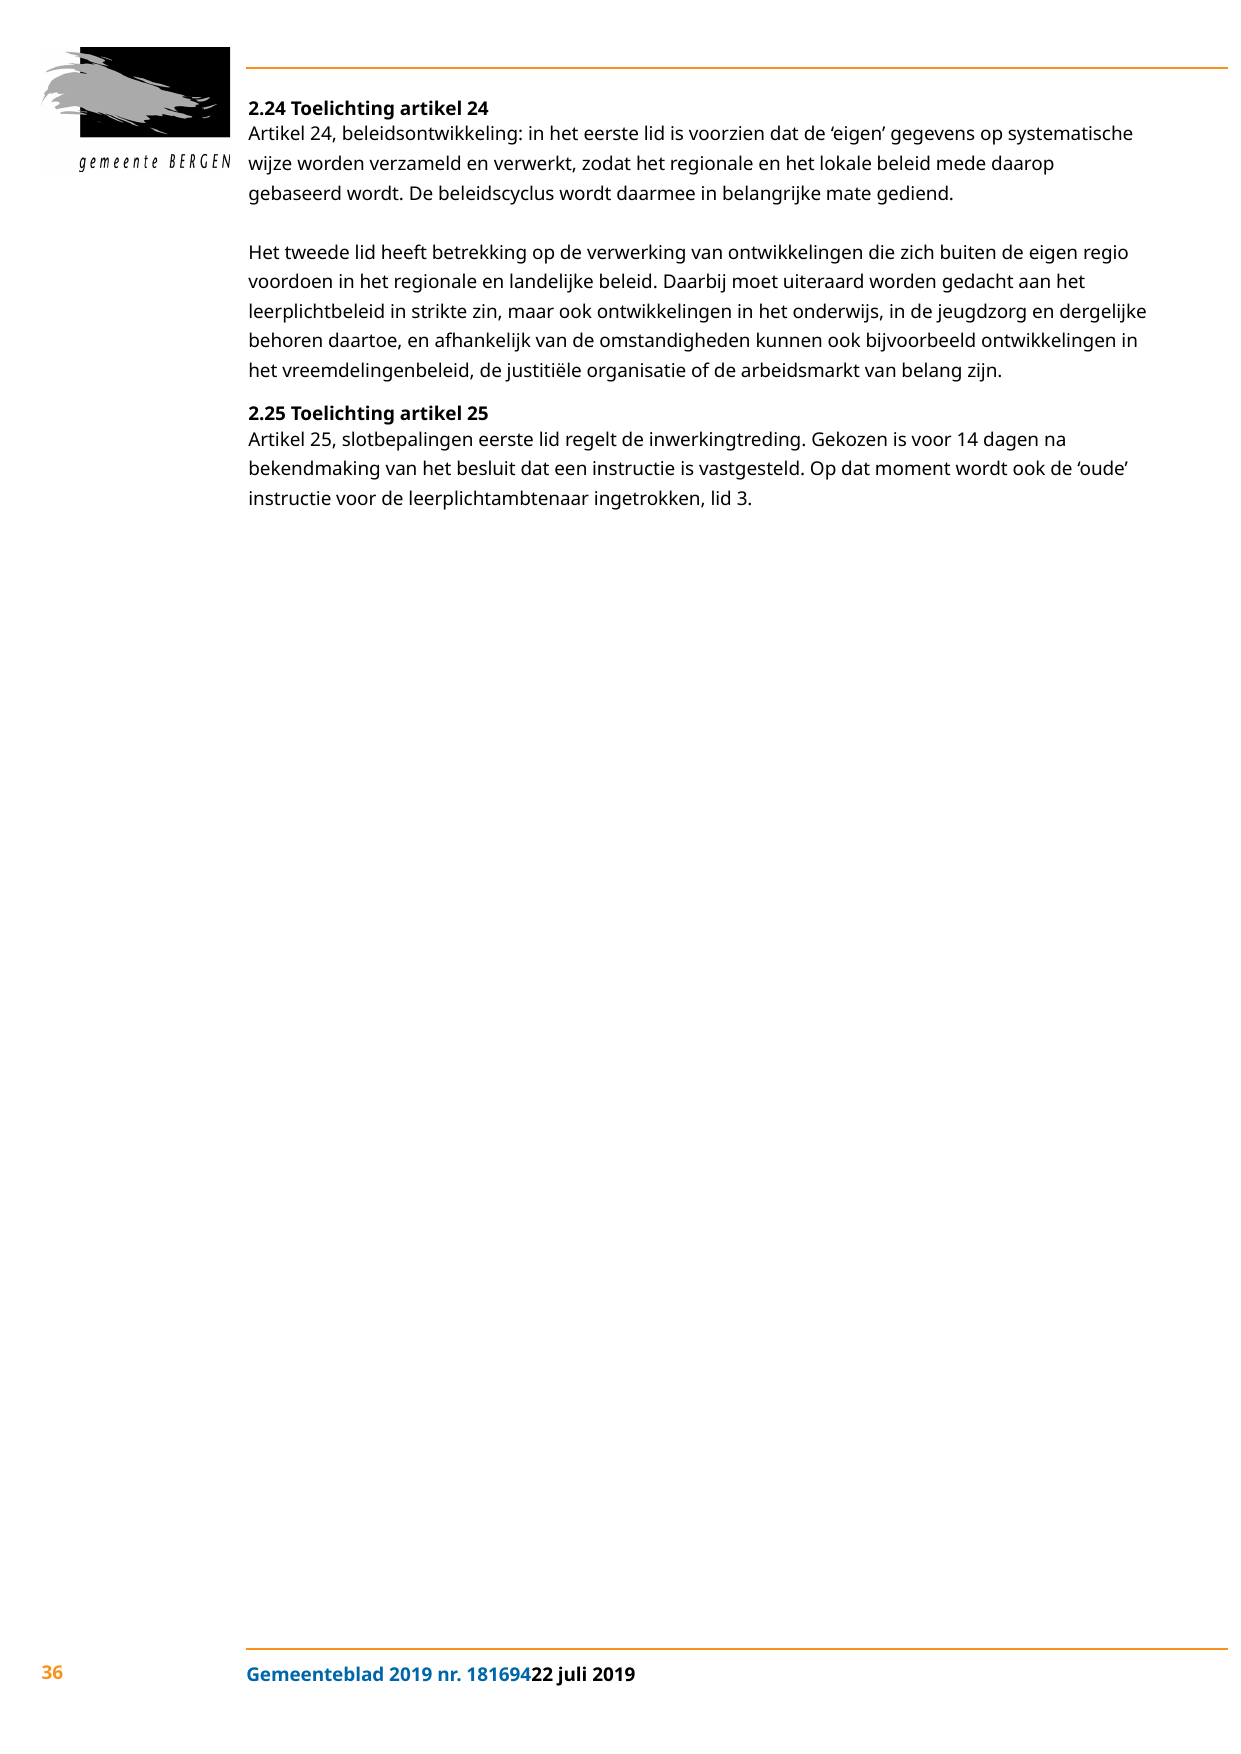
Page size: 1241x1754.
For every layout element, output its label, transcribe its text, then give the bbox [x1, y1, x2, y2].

text 2.25 Toelichting artikel 25 [248, 400, 1152, 426]
picture [41, 47, 231, 172]
text Artikel 24, beleidsontwikkeling: in het eerste lid is voorzien dat de ‘eigen’ gegevens op systematische wijze worden verzameld en verwerkt, zodat het regionale en het lokale beleid mede daarop gebaseerd wordt. De beleidscyclus wordt daarmee in belangrijke mate gediend. [248, 121, 1152, 205]
text Artikel 25, slotbepalingen eerste lid regelt de inwerkingtreding. Gekozen is voor 14 dagen na bekendmaking van het besluit dat een instructie is vastgesteld. Op dat moment wordt ook de ‘oude’ instructie voor de leerplichtambtenaar ingetrokken, lid 3. [248, 426, 1152, 511]
text Het tweede lid heeft betrekking op de verwerking van ontwikkelingen die zich buiten de eigen regio voordoen in het regionale en landelijke beleid. Daarbij moet uiteraard worden gedacht aan het leerplichtbeleid in strikte zin, maar ook ontwikkelingen in het onderwijs, in de jeugdzorg en dergelijke behoren daartoe, en afhankelijk van de omstandigheden kunnen ook bijvoorbeeld ontwikkelingen in het vreemdelingenbeleid, de justitiële organisatie of de arbeidsmarkt van belang zijn. [248, 239, 1152, 383]
text 2.24 Toelichting artikel 24 [248, 95, 1152, 121]
